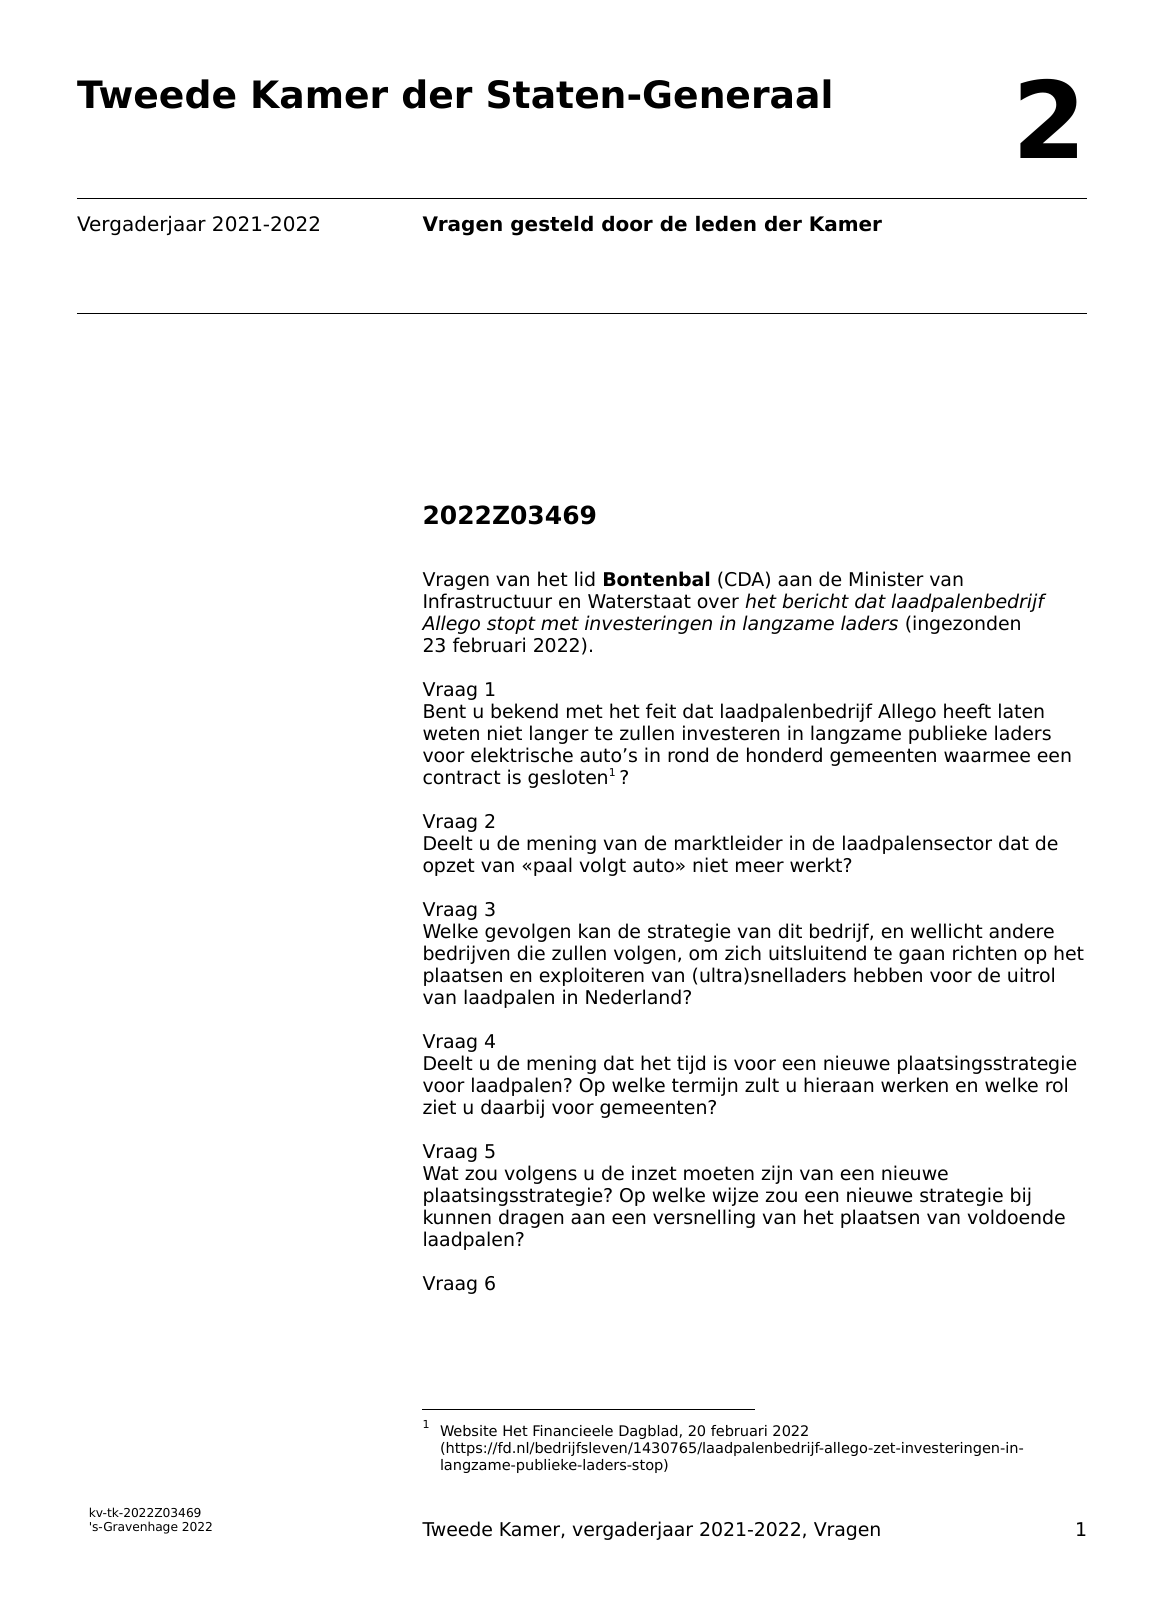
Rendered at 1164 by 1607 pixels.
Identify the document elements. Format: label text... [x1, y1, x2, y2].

text Vraag 3 [422, 899, 1087, 921]
table_header Tweede Kamer der Staten-Generaal [77, 59, 886, 198]
table_cell Vragen gesteld door de leden der Kamer [422, 199, 1087, 313]
text Deelt u de mening dat het tijd is voor een nieuwe plaatsingsstrategie voor laadpalen? Op welke termijn zult u hieraan werken en welke rol ziet u daarbij voor gemeenten? [422, 1053, 1087, 1119]
text Bent u bekend met het feit dat laadpalenbedrijf Allego heeft laten weten niet langer te zullen investeren in langzame publieke laders voor elektrische auto’s in rond de honderd gemeenten waarmee een contract is gesloten? [422, 701, 1087, 789]
text Vraag 1 [422, 679, 1087, 701]
text Vraag 5 [422, 1141, 1087, 1163]
table_cell Vergaderjaar 2021-2022 [77, 199, 422, 313]
text kv-tk-2022Z03469 [88, 1506, 323, 1520]
text Welke gevolgen kan de strategie van dit bedrijf, en wellicht andere bedrijven die zullen volgen, om zich uitsluitend te gaan richten op het plaatsen en exploiteren van (ultra)snelladers hebben voor de uitrol van laadpalen in Nederland? [422, 921, 1087, 1009]
text 2022Z03469 [422, 501, 1087, 531]
text Vraag 4 [422, 1031, 1087, 1053]
text 's-Gravenhage 2022 [88, 1520, 323, 1534]
table_header 2 [886, 59, 1087, 198]
text Vraag 6 [422, 1273, 1087, 1295]
text Vragen van het lid Bontenbal (CDA) aan de Minister van Infrastructuur en Waterstaat over het bericht dat laadpalenbedrijf Allego stopt met investeringen in langzame laders (ingezonden 23 februari 2022). [422, 569, 1087, 657]
text Deelt u de mening van de marktleider in de laadpalensector dat de opzet van «paal volgt auto» niet meer werkt? [422, 833, 1087, 877]
text Wat zou volgens u de inzet moeten zijn van een nieuwe plaatsingsstrategie? Op welke wijze zou een nieuwe strategie bij kunnen dragen aan een versnelling van het plaatsen van voldoende laadpalen? [422, 1163, 1087, 1251]
text Vraag 2 [422, 811, 1087, 833]
text Website Het Financieele Dagblad, 20 februari 2022 (https://fd.nl/bedrijfsleven/1430765/laadpalenbedrijf-allego-zet-investeringen-in-langzame-publieke-laders-stop) [422, 1418, 1087, 1474]
